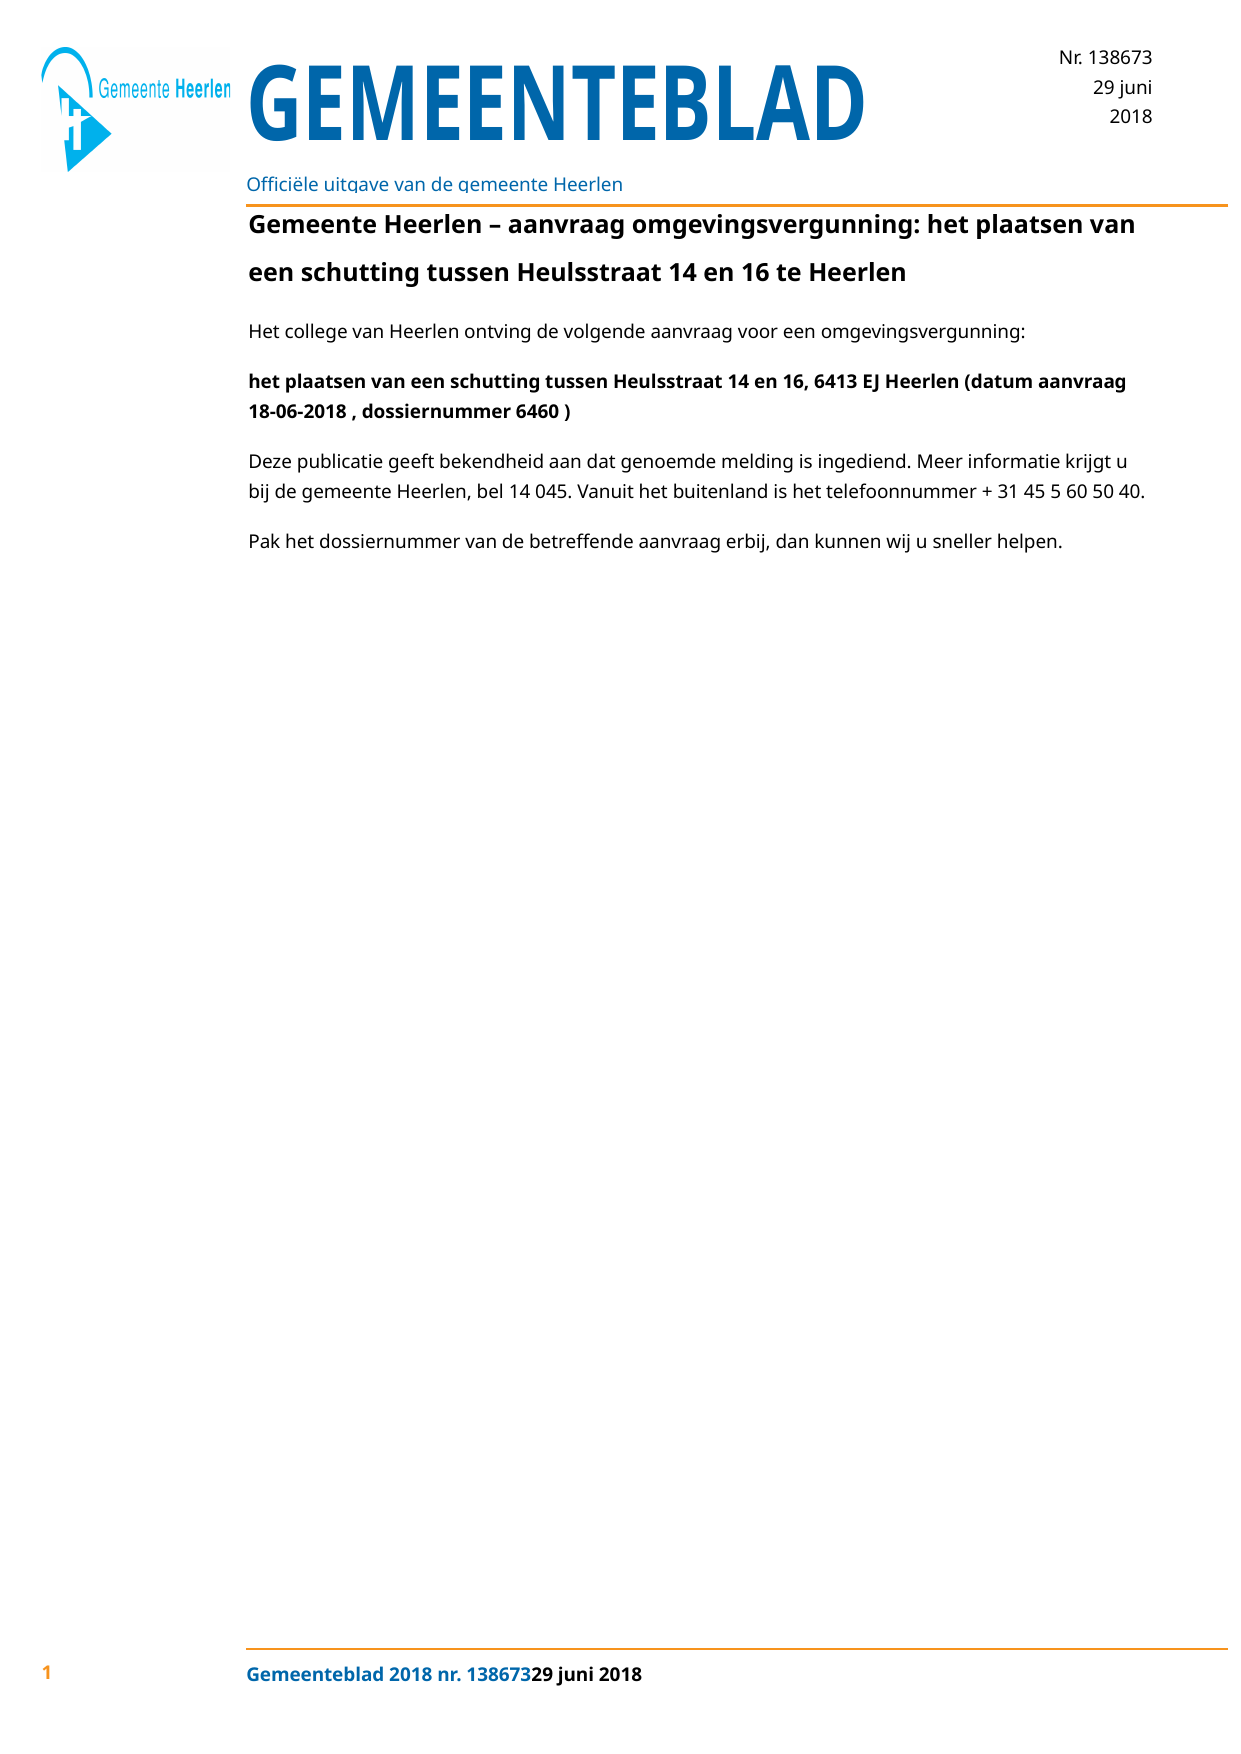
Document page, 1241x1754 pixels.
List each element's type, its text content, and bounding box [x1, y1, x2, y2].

picture [41, 47, 58, 70]
text Gemeente Heerlen – aanvraag omgevingsvergunning: het plaatsen van een schutting tussen Heulsstraat 14 en 16 te Heerlen [248, 207, 1152, 288]
picture [41, 47, 231, 172]
text Het college van Heerlen ontving de volgende aanvraag voor een omgevingsvergunning: [248, 318, 1152, 344]
text Pak het dossiernummer van de betreffende aanvraag erbij, dan kunnen wij u sneller helpen. [248, 528, 1152, 554]
text het plaatsen van een schutting tussen Heulsstraat 14 en 16, 6413 EJ Heerlen (datum aanvraag 18-06-2018 , dossiernummer 6460 ) [248, 368, 1152, 424]
text Deze publicatie geeft bekendheid aan dat genoemde melding is ingediend. Meer informatie krijgt u bij de gemeente Heerlen, bel 14 045. Vanuit het buitenland is het telefoonnummer + 31 45 5 60 50 40. [248, 448, 1152, 504]
